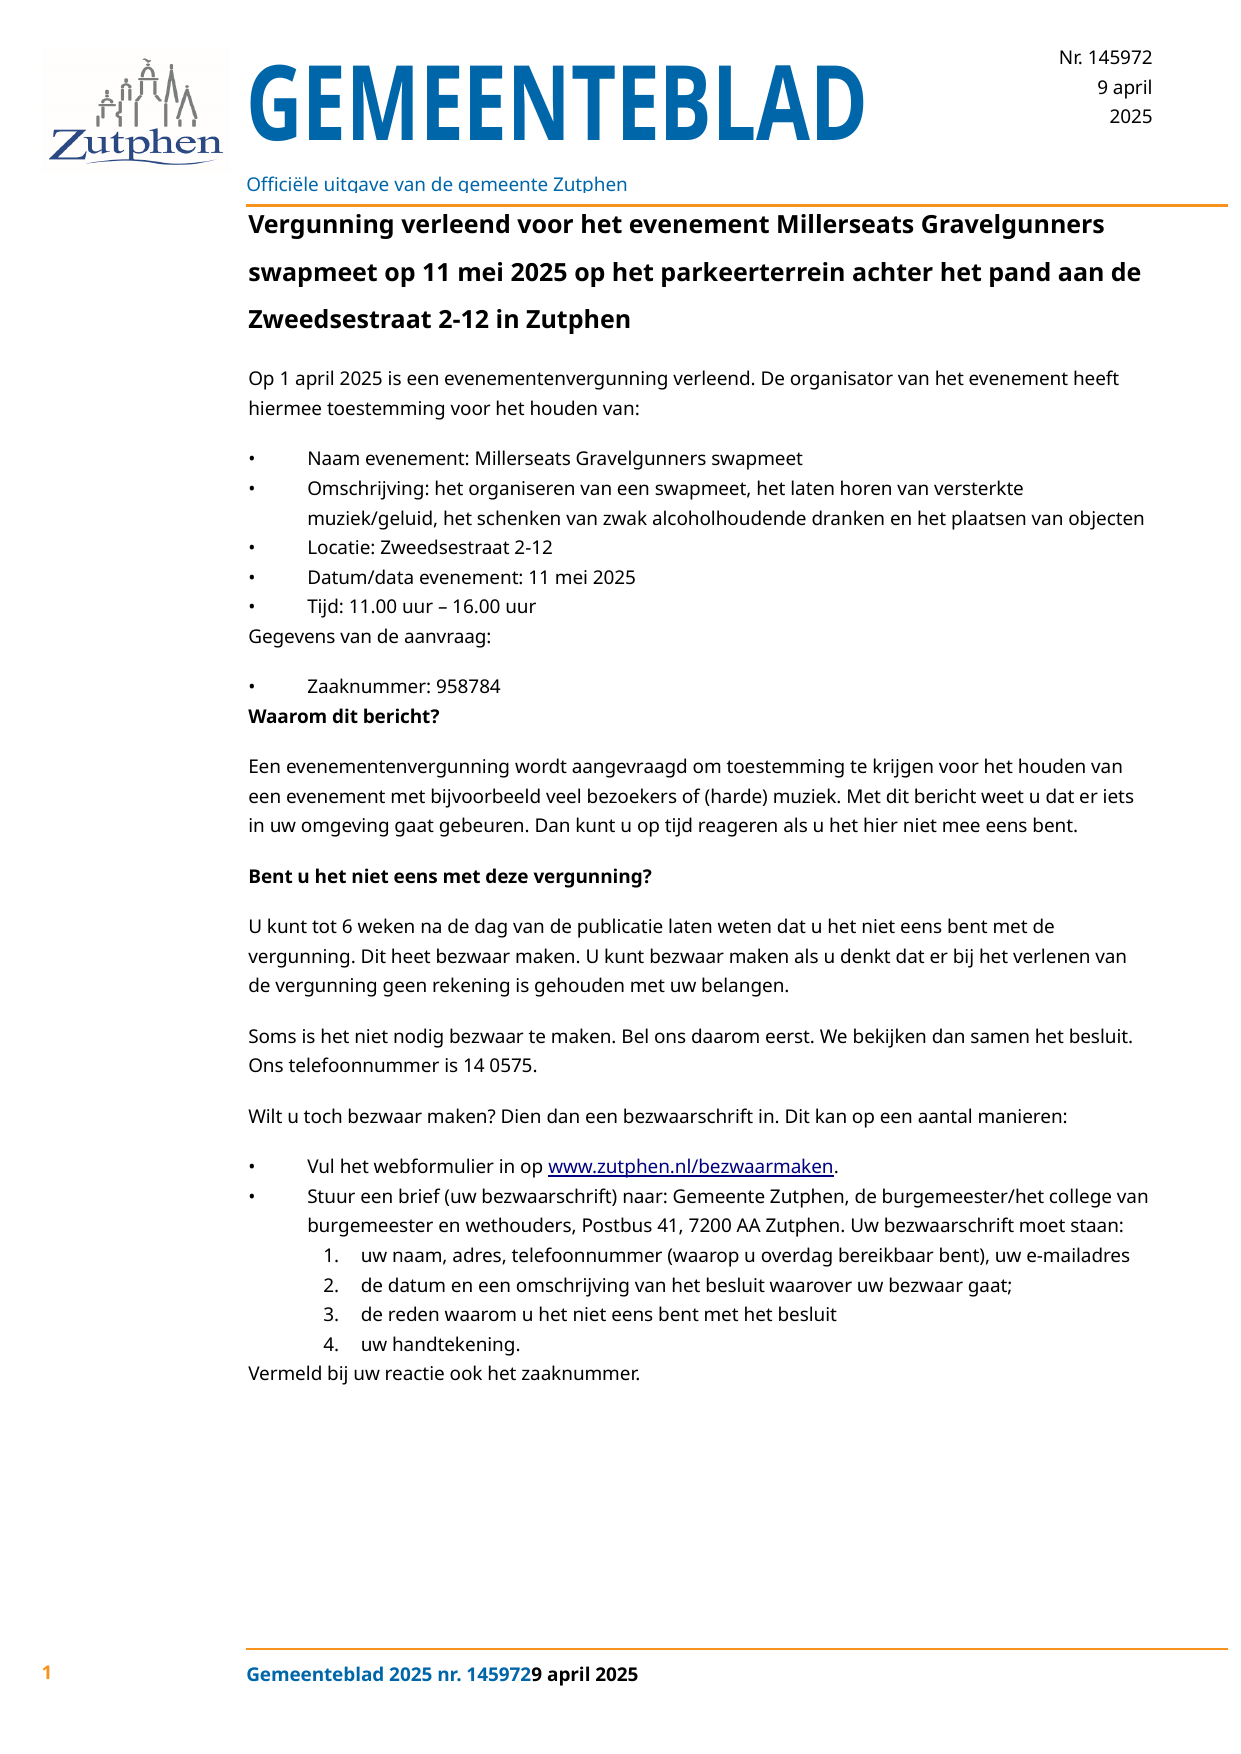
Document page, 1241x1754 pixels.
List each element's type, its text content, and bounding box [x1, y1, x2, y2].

list Zaaknummer: 958784 [248, 673, 1152, 699]
text Waarom dit bericht? [248, 703, 1152, 729]
list de reden waarom u het niet eens bent met het besluit [323, 1301, 1152, 1327]
list de datum en een omschrijving van het besluit waarover uw bezwaar gaat; [323, 1272, 1152, 1297]
list Vul het webformulier in op www.zutphen.nl/bezwaarmaken. [248, 1153, 1152, 1179]
list uw handtekening. [323, 1331, 1152, 1357]
list Tijd: 11.00 uur – 16.00 uur [248, 593, 1152, 619]
list Naam evenement: Millerseats Gravelgunners swapmeet [248, 446, 1152, 471]
text Een evenementenvergunning wordt aangevraagd om toestemming te krijgen voor het houden van een evenement met bijvoorbeeld veel bezoekers of (harde) muziek. Met dit bericht weet u dat er iets in uw omgeving gaat gebeuren. Dan kunt u op tijd reageren als u het hier niet mee eens bent. [248, 753, 1152, 838]
list Stuur een brief (uw bezwaarschrift) naar: Gemeente Zutphen, de burgemeester/het college van burgemeester en wethouders, Postbus 41, 7200 AA Zutphen. Uw bezwaarschrift moet staan: [248, 1183, 1152, 1238]
text Vergunning verleend voor het evenement Millerseats Gravelgunners swapmeet op 11 mei 2025 op het parkeerterrein achter het pand aan de Zweedsestraat 2-12 in Zutphen [248, 207, 1152, 336]
list uw naam, adres, telefoonnummer (waarop u overdag bereikbaar bent), uw e-mailadres [323, 1242, 1152, 1268]
list Datum/data evenement: 11 mei 2025 [248, 564, 1152, 589]
text Gegevens van de aanvraag: [248, 623, 1152, 649]
text Bent u het niet eens met deze vergunning? [248, 863, 1152, 889]
text U kunt tot 6 weken na de dag van de publicatie laten weten dat u het niet eens bent met de vergunning. Dit heet bezwaar maken. U kunt bezwaar maken als u denkt dat er bij het verlenen van de vergunning geen rekening is gehouden met uw belangen. [248, 913, 1152, 998]
text Soms is het niet nodig bezwaar te maken. Bel ons daarom eerst. We bekijken dan samen het besluit. Ons telefoonnummer is 14 0575. [248, 1023, 1152, 1078]
text Vermeld bij uw reactie ook het zaaknummer. [248, 1361, 1152, 1386]
list Omschrijving: het organiseren van een swapmeet, het laten horen van versterkte muziek/geluid, het schenken van zwak alcoholhoudende dranken en het plaatsen van objecten [248, 475, 1152, 530]
text Wilt u toch bezwaar maken? Dien dan een bezwaarschrift in. Dit kan op een aantal manieren: [248, 1103, 1152, 1129]
list Locatie: Zweedsestraat 2-12 [248, 534, 1152, 560]
text Op 1 april 2025 is een evenementenvergunning verleend. De organisator van het evenement heeft hiermee toestemming voor het houden van: [248, 366, 1152, 421]
picture [41, 47, 231, 172]
